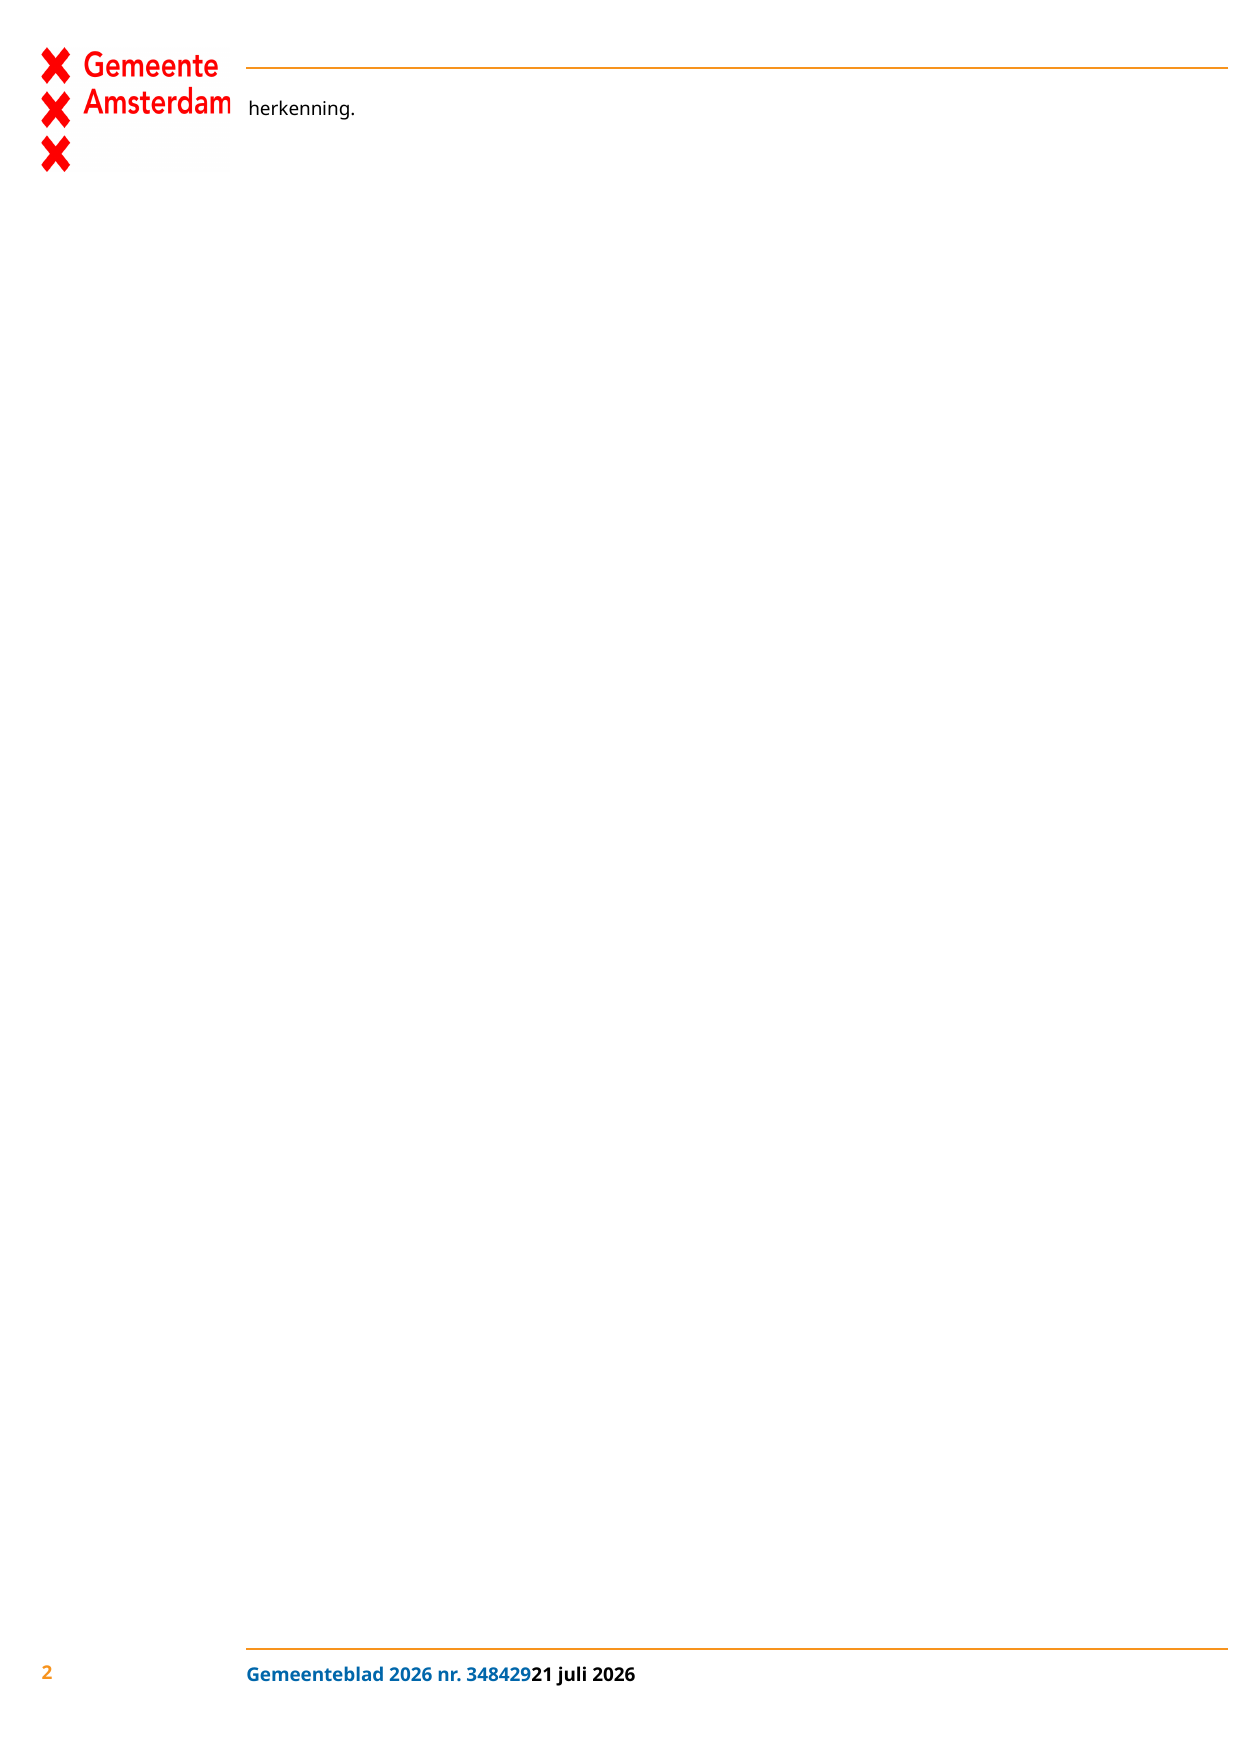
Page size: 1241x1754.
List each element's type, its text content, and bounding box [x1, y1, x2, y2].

picture [41, 47, 231, 172]
text herkenning. [248, 95, 1152, 121]
